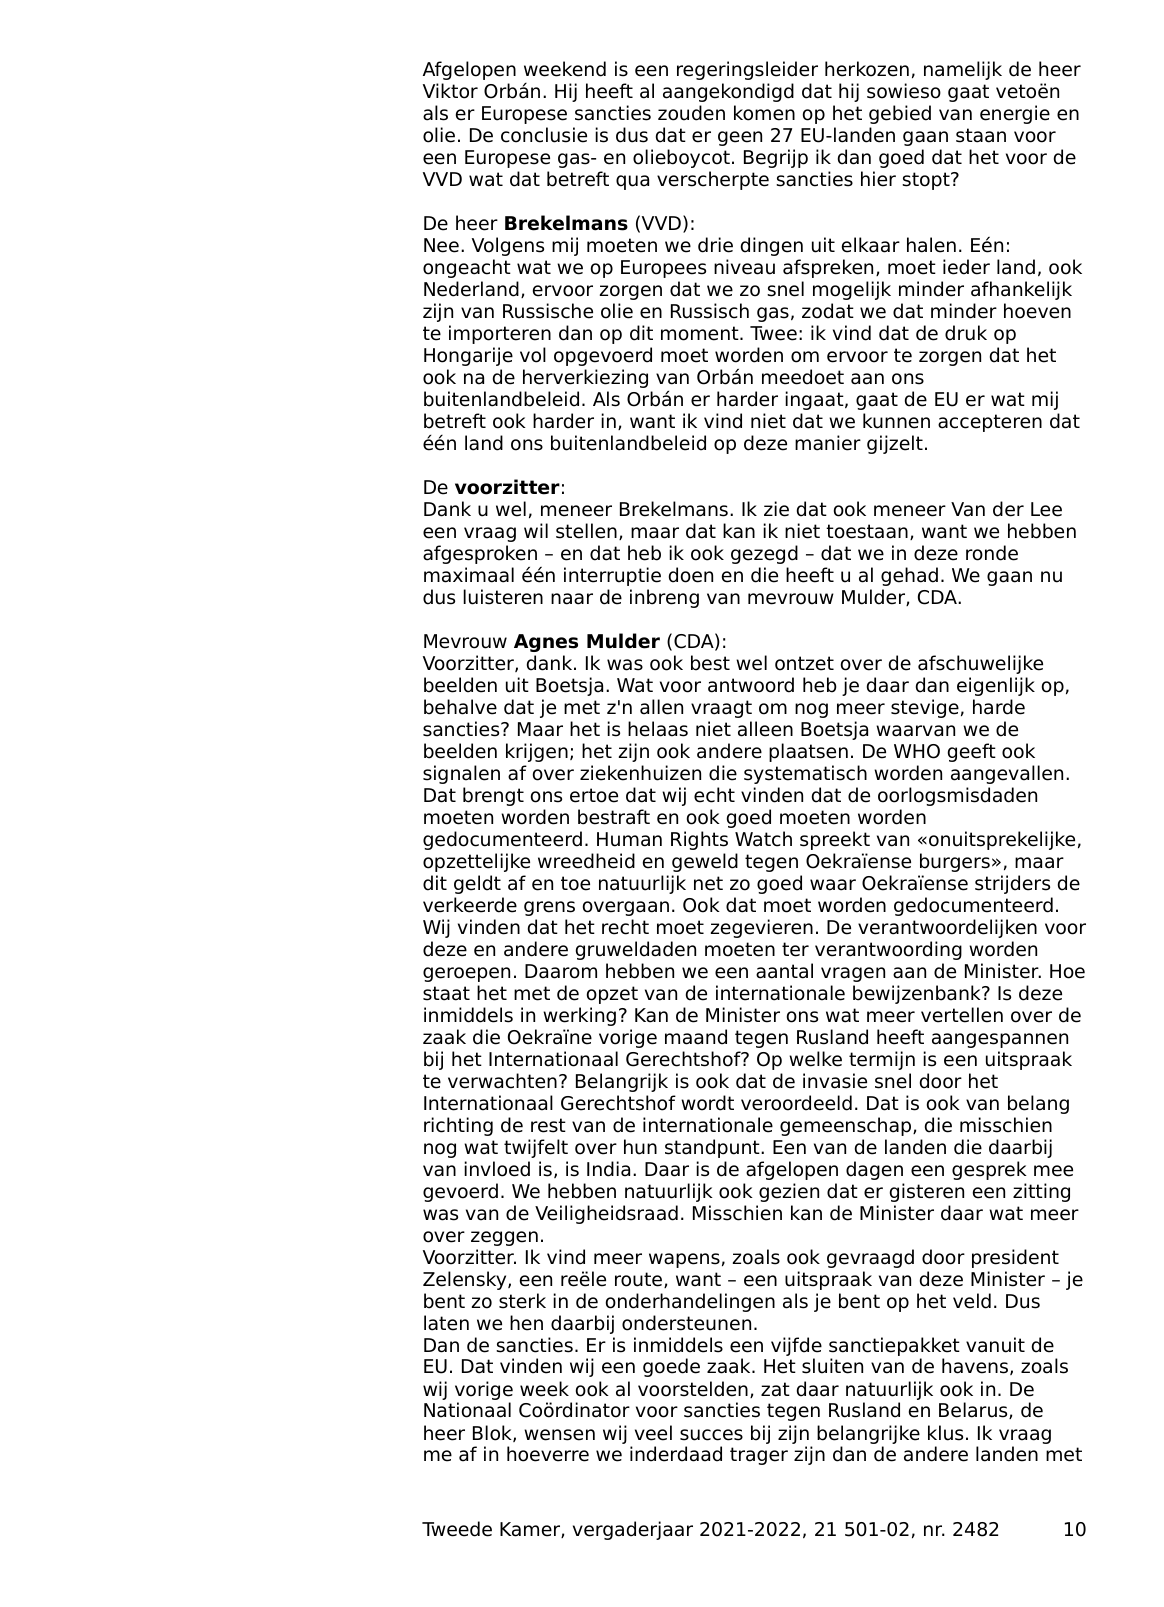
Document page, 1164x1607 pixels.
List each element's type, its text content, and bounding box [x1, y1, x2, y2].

text Afgelopen weekend is een regeringsleider herkozen, namelijk de heer Viktor Orbán. Hij heeft al aangekondigd dat hij sowieso gaat vetoën als er Europese sancties zouden komen op het gebied van energie en olie. De conclusie is dus dat er geen 27 EU-landen gaan staan voor een Europese gas- en olieboycot. Begrijp ik dan goed dat het voor de VVD wat dat betreft qua verscherpte sancties hier stopt? [422, 59, 1087, 191]
text Voorzitter. Ik vind meer wapens, zoals ook gevraagd door president Zelensky, een reële route, want – een uitspraak van deze Minister – je bent zo sterk in de onderhandelingen als je bent op het veld. Dus laten we hen daarbij ondersteunen. [422, 1247, 1087, 1334]
text Mevrouw Agnes Mulder (CDA): [422, 631, 1087, 653]
text De heer Brekelmans (VVD): [422, 213, 1087, 235]
text Dan de sancties. Er is inmiddels een vijfde sanctiepakket vanuit de EU. Dat vinden wij een goede zaak. Het sluiten van de havens, zoals wij vorige week ook al voorstelden, zat daar natuurlijk ook in. De Nationaal Coördinator voor sancties tegen Rusland en Belarus, de heer Blok, wensen wij veel succes bij zijn belangrijke klus. Ik vraag me af in hoeverre we inderdaad trager zijn dan de andere landen met [422, 1334, 1087, 1466]
text De voorzitter: [422, 477, 1087, 499]
text Voorzitter, dank. Ik was ook best wel ontzet over de afschuwelijke beelden uit Boetsja. Wat voor antwoord heb je daar dan eigenlijk op, behalve dat je met z'n allen vraagt om nog meer stevige, harde sancties? Maar het is helaas niet alleen Boetsja waarvan we de beelden krijgen; het zijn ook andere plaatsen. De WHO geeft ook signalen af over ziekenhuizen die systematisch worden aangevallen. Dat brengt ons ertoe dat wij echt vinden dat de oorlogsmisdaden moeten worden bestraft en ook goed moeten worden gedocumenteerd. Human Rights Watch spreekt van «onuitsprekelijke, opzettelijke wreedheid en geweld tegen Oekraïense burgers», maar dit geldt af en toe natuurlijk net zo goed waar Oekraïense strijders de verkeerde grens overgaan. Ook dat moet worden gedocumenteerd. Wij vinden dat het recht moet zegevieren. De verantwoordelijken voor deze en andere gruweldaden moeten ter verantwoording worden geroepen. Daarom hebben we een aantal vragen aan de Minister. Hoe staat het met de opzet van de internationale bewijzenbank? Is deze inmiddels in werking? Kan de Minister ons wat meer vertellen over de zaak die Oekraïne vorige maand tegen Rusland heeft aangespannen bij het Internationaal Gerechtshof? Op welke termijn is een uitspraak te verwachten? Belangrijk is ook dat de invasie snel door het Internationaal Gerechtshof wordt veroordeeld. Dat is ook van belang richting de rest van de internationale gemeenschap, die misschien nog wat twijfelt over hun standpunt. Een van de landen die daarbij van invloed is, is India. Daar is de afgelopen dagen een gesprek mee gevoerd. We hebben natuurlijk ook gezien dat er gisteren een zitting was van de Veiligheidsraad. Misschien kan de Minister daar wat meer over zeggen. [422, 653, 1087, 1247]
text Nee. Volgens mij moeten we drie dingen uit elkaar halen. Eén: ongeacht wat we op Europees niveau afspreken, moet ieder land, ook Nederland, ervoor zorgen dat we zo snel mogelijk minder afhankelijk zijn van Russische olie en Russisch gas, zodat we dat minder hoeven te importeren dan op dit moment. Twee: ik vind dat de druk op Hongarije vol opgevoerd moet worden om ervoor te zorgen dat het ook na de herverkiezing van Orbán meedoet aan ons buitenlandbeleid. Als Orbán er harder ingaat, gaat de EU er wat mij betreft ook harder in, want ik vind niet dat we kunnen accepteren dat één land ons buitenlandbeleid op deze manier gijzelt. [422, 235, 1087, 455]
text Dank u wel, meneer Brekelmans. Ik zie dat ook meneer Van der Lee een vraag wil stellen, maar dat kan ik niet toestaan, want we hebben afgesproken – en dat heb ik ook gezegd – dat we in deze ronde maximaal één interruptie doen en die heeft u al gehad. We gaan nu dus luisteren naar de inbreng van mevrouw Mulder, CDA. [422, 499, 1087, 609]
